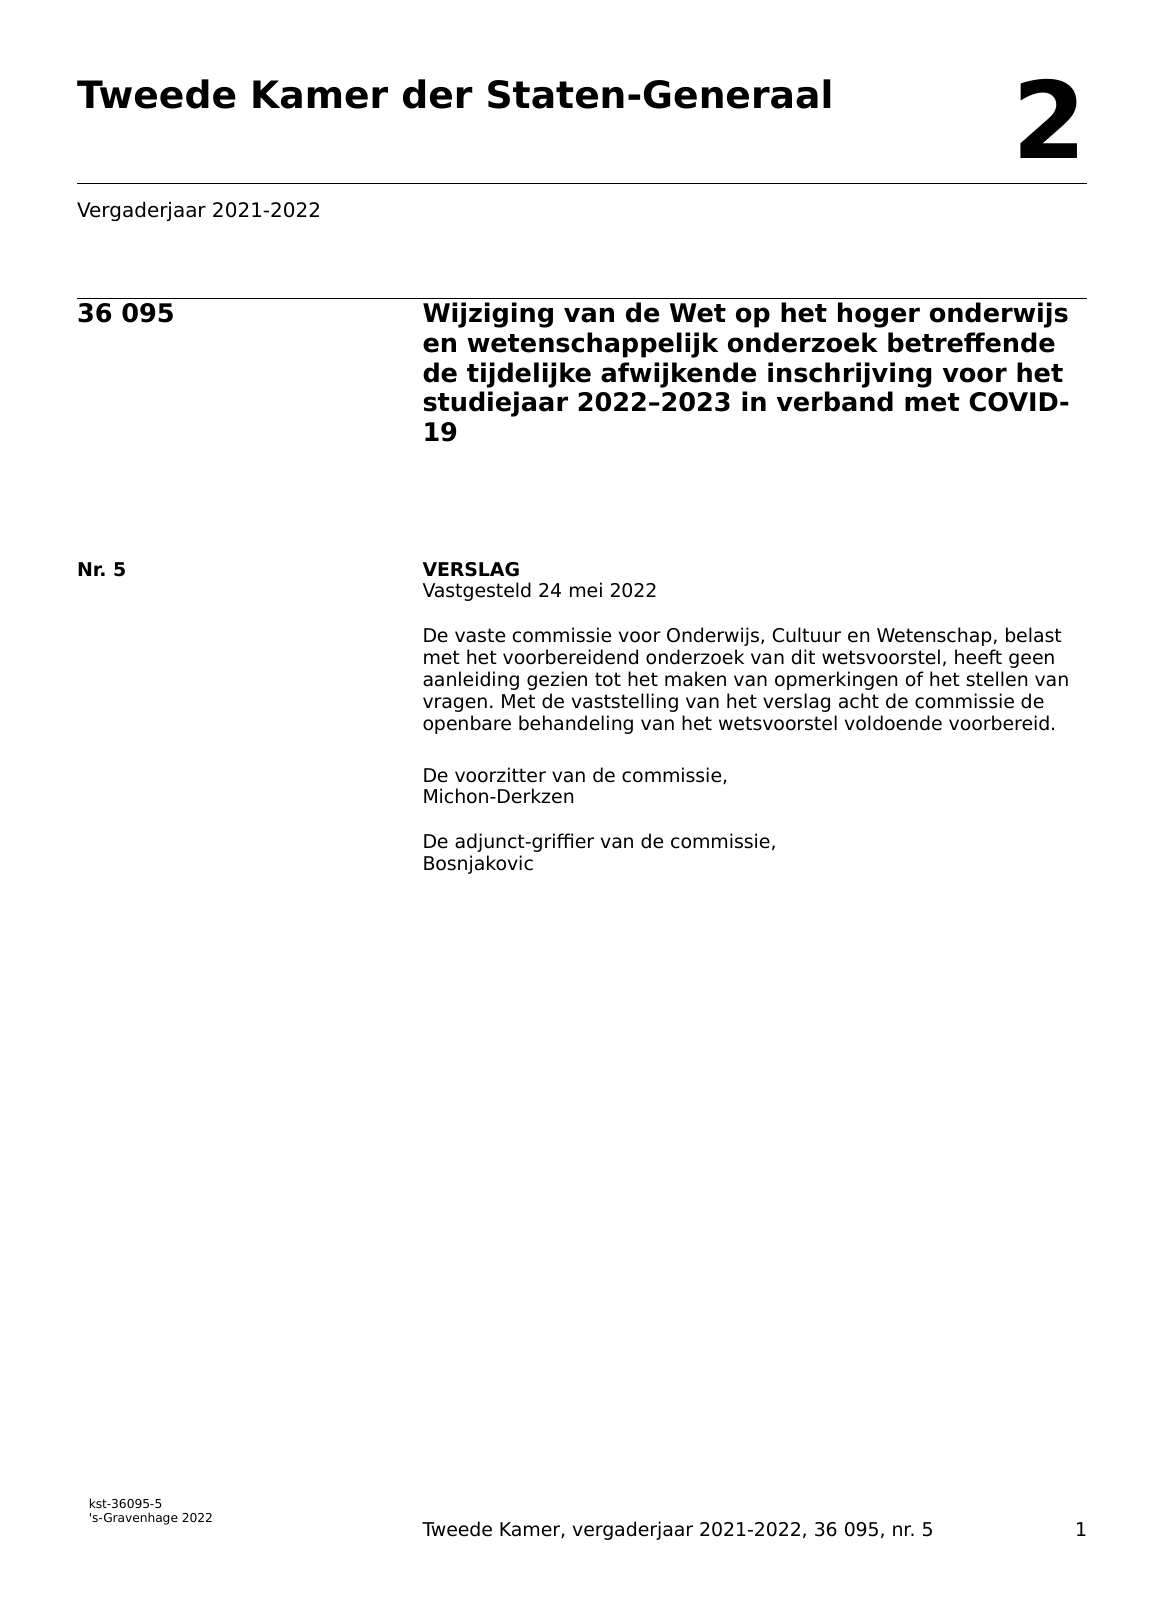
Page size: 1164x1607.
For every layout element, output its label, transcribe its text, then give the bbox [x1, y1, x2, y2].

subtitle Nr. 5 VERSLAG [77, 558, 1087, 580]
table_header 2 [886, 59, 1087, 183]
subtitle 36 095 Wijziging van de Wet op het hoger onderwijs en wetenschappelijk onderzoek betreffende de tijdelijke afwijkende inschrijving voor het studiejaar 2022–2023 in verband met COVID-19 [77, 299, 1087, 447]
text De vaste commissie voor Onderwijs, Cultuur en Wetenschap, belast met het voorbereidend onderzoek van dit wetsvoorstel, heeft geen aanleiding gezien tot het maken van opmerkingen of het stellen van vragen. Met de vaststelling van het verslag acht de commissie de openbare behandeling van het wetsvoorstel voldoende voorbereid. [422, 624, 1087, 734]
text Vastgesteld 24 mei 2022 [422, 580, 1087, 602]
text 's-Gravenhage 2022 [88, 1511, 323, 1525]
table_cell Vergaderjaar 2021-2022 [77, 184, 1087, 298]
text kst-36095-5 [88, 1497, 323, 1511]
text De voorzitter van de commissie, Michon-Derkzen [422, 764, 1087, 808]
table_header Tweede Kamer der Staten-Generaal [77, 59, 886, 183]
text De adjunct-griffier van de commissie, Bosnjakovic [422, 831, 1087, 874]
